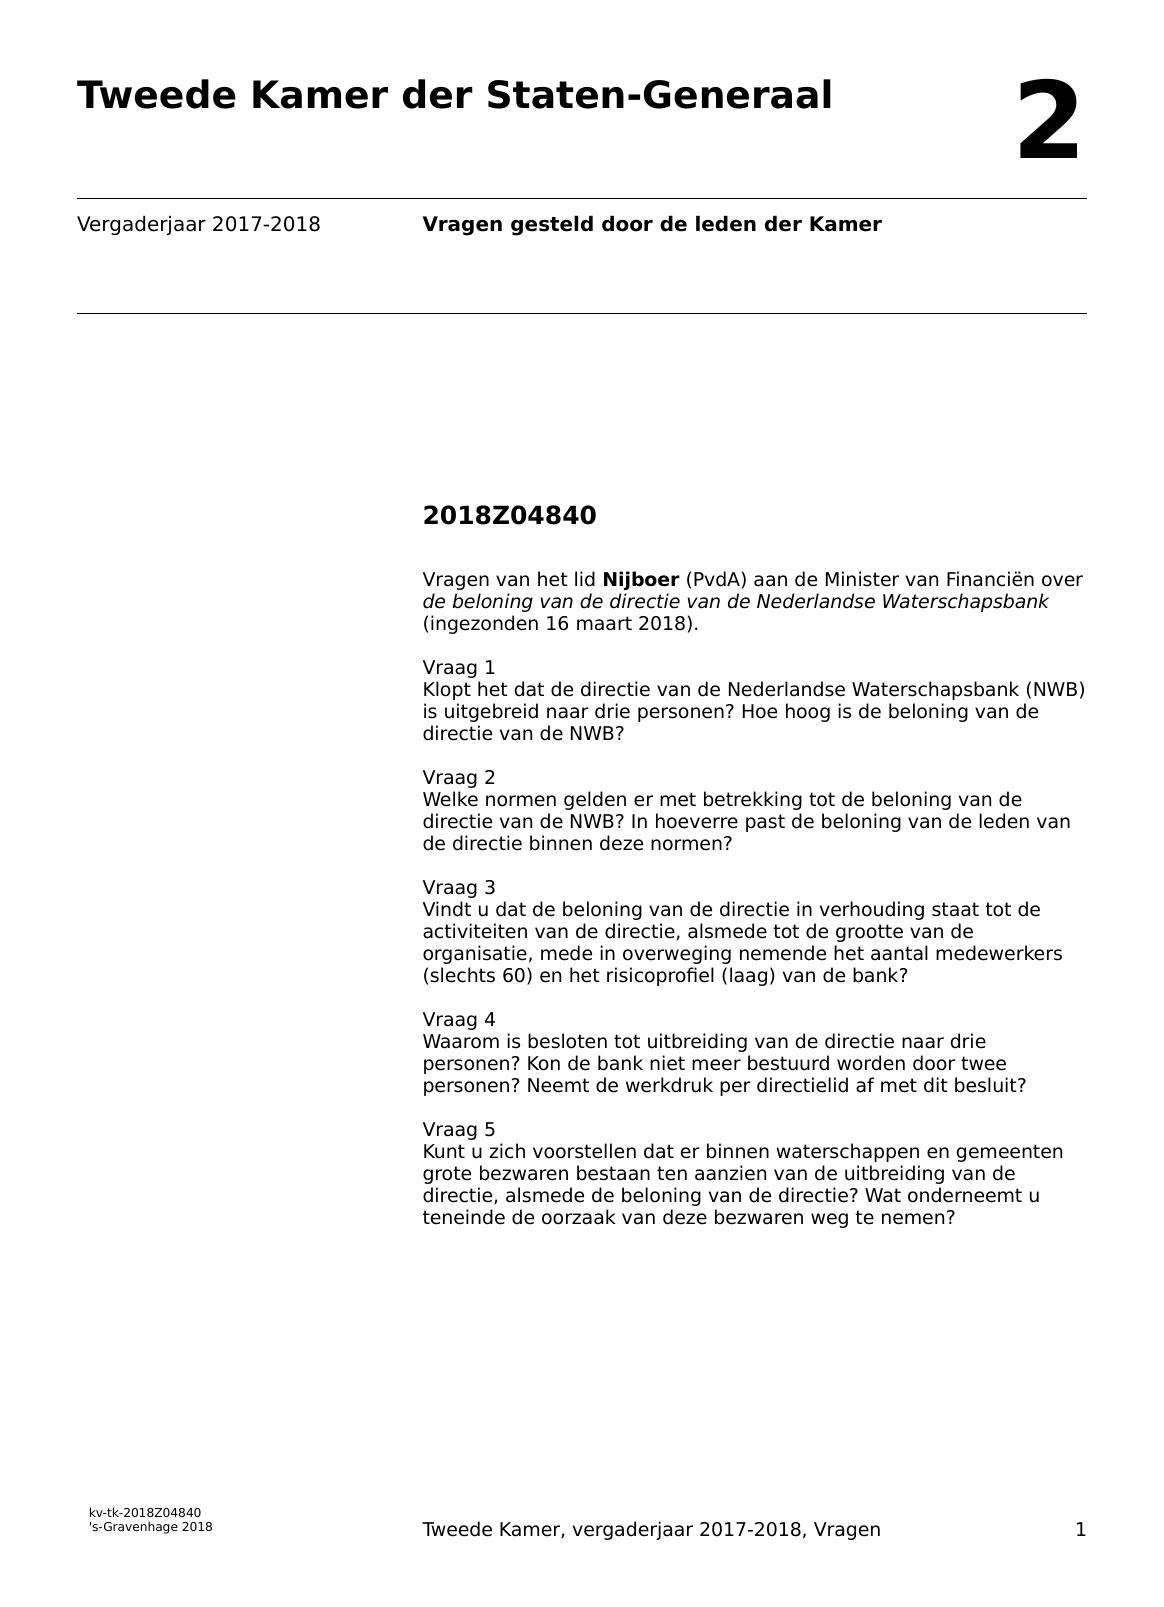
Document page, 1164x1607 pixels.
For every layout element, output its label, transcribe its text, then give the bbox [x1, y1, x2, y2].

text Klopt het dat de directie van de Nederlandse Waterschapsbank (NWB) is uitgebreid naar drie personen? Hoe hoog is de beloning van de directie van de NWB? [422, 679, 1087, 745]
text Vindt u dat de beloning van de directie in verhouding staat tot de activiteiten van de directie, alsmede tot de grootte van de organisatie, mede in overweging nemende het aantal medewerkers (slechts 60) en het risicoprofiel (laag) van de bank? [422, 899, 1087, 987]
table_header 2 [886, 59, 1087, 198]
text Vraag 3 [422, 877, 1087, 899]
table_cell Vergaderjaar 2017-2018 [77, 199, 422, 313]
text Vragen van het lid Nijboer (PvdA) aan de Minister van Financiën over de beloning van de directie van de Nederlandse Waterschapsbank (ingezonden 16 maart 2018). [422, 569, 1087, 635]
text 's-Gravenhage 2018 [88, 1520, 323, 1534]
text 2018Z04840 [422, 501, 1087, 531]
text Vraag 1 [422, 657, 1087, 679]
text Vraag 5 [422, 1119, 1087, 1141]
table_header Tweede Kamer der Staten-Generaal [77, 59, 886, 198]
table_cell Vragen gesteld door de leden der Kamer [422, 199, 1087, 313]
text Welke normen gelden er met betrekking tot de beloning van de directie van de NWB? In hoeverre past de beloning van de leden van de directie binnen deze normen? [422, 789, 1087, 855]
text Vraag 2 [422, 767, 1087, 789]
text Waarom is besloten tot uitbreiding van de directie naar drie personen? Kon de bank niet meer bestuurd worden door twee personen? Neemt de werkdruk per directielid af met dit besluit? [422, 1031, 1087, 1097]
text Vraag 4 [422, 1009, 1087, 1031]
text Kunt u zich voorstellen dat er binnen waterschappen en gemeenten grote bezwaren bestaan ten aanzien van de uitbreiding van de directie, alsmede de beloning van de directie? Wat onderneemt u teneinde de oorzaak van deze bezwaren weg te nemen? [422, 1141, 1087, 1229]
text kv-tk-2018Z04840 [88, 1506, 323, 1520]
